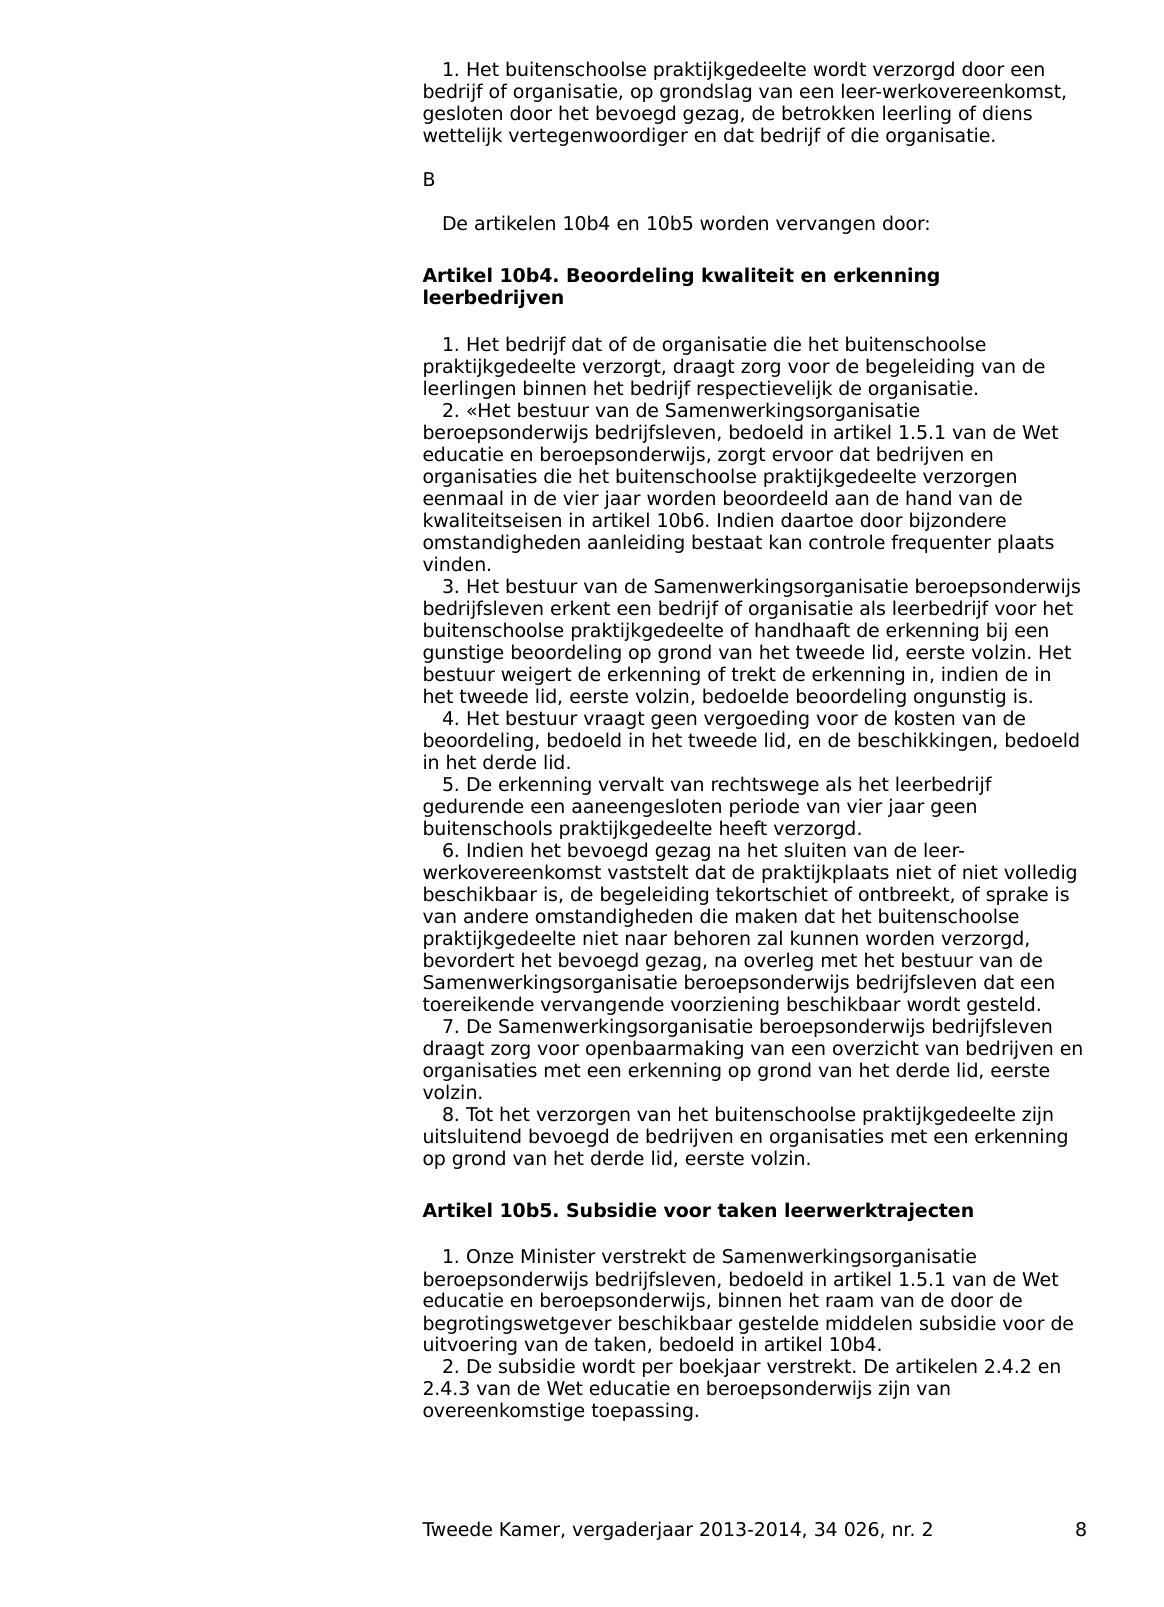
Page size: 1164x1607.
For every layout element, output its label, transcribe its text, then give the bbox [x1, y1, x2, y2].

text 7. De Samenwerkingsorganisatie beroepsonderwijs bedrijfsleven draagt zorg voor openbaarmaking van een overzicht van bedrijven en organisaties met een erkenning op grond van het derde lid, eerste volzin. [422, 1016, 1087, 1103]
text 3. Het bestuur van de Samenwerkingsorganisatie beroepsonderwijs bedrijfsleven erkent een bedrijf of organisatie als leerbedrijf voor het buitenschoolse praktijkgedeelte of handhaaft de erkenning bij een gunstige beoordeling op grond van het tweede lid, eerste volzin. Het bestuur weigert de erkenning of trekt de erkenning in, indien de in het tweede lid, eerste volzin, bedoelde beoordeling ongunstig is. [422, 576, 1087, 708]
subtitle Artikel 10b4. Beoordeling kwaliteit en erkenning leerbedrijven [422, 265, 1087, 309]
text 1. Het buitenschoolse praktijkgedeelte wordt verzorgd door een bedrijf of organisatie, op grondslag van een leer-werkovereenkomst, gesloten door het bevoegd gezag, de betrokken leerling of diens wettelijk vertegenwoordiger en dat bedrijf of die organisatie. [422, 59, 1087, 147]
text 1. Het bedrijf dat of de organisatie die het buitenschoolse praktijkgedeelte verzorgt, draagt zorg voor de begeleiding van de leerlingen binnen het bedrijf respectievelijk de organisatie. [422, 334, 1087, 400]
text 2. «Het bestuur van de Samenwerkingsorganisatie beroepsonderwijs bedrijfsleven, bedoeld in artikel 1.5.1 van de Wet educatie en beroepsonderwijs, zorgt ervoor dat bedrijven en organisaties die het buitenschoolse praktijkgedeelte verzorgen eenmaal in de vier jaar worden beoordeeld aan de hand van de kwaliteitseisen in artikel 10b6. Indien daartoe door bijzondere omstandigheden aanleiding bestaat kan controle frequenter plaats vinden. [422, 400, 1087, 576]
text 5. De erkenning vervalt van rechtswege als het leerbedrijf gedurende een aaneengesloten periode van vier jaar geen buitenschools praktijkgedeelte heeft verzorgd. [422, 774, 1087, 840]
text B [422, 169, 1087, 191]
text 8. Tot het verzorgen van het buitenschoolse praktijkgedeelte zijn uitsluitend bevoegd de bedrijven en organisaties met een erkenning op grond van het derde lid, eerste volzin. [422, 1103, 1087, 1169]
subtitle Artikel 10b5. Subsidie voor taken leerwerktrajecten [422, 1199, 1087, 1221]
text 2. De subsidie wordt per boekjaar verstrekt. De artikelen 2.4.2 en 2.4.3 van de Wet educatie en beroepsonderwijs zijn van overeenkomstige toepassing. [422, 1356, 1087, 1422]
text De artikelen 10b4 en 10b5 worden vervangen door: [422, 213, 1087, 235]
text 6. Indien het bevoegd gezag na het sluiten van de leer-werkovereenkomst vaststelt dat de praktijkplaats niet of niet volledig beschikbaar is, de begeleiding tekortschiet of ontbreekt, of sprake is van andere omstandigheden die maken dat het buitenschoolse praktijkgedeelte niet naar behoren zal kunnen worden verzorgd, bevordert het bevoegd gezag, na overleg met het bestuur van de Samenwerkingsorganisatie beroepsonderwijs bedrijfsleven dat een toereikende vervangende voorziening beschikbaar wordt gesteld. [422, 840, 1087, 1016]
text 4. Het bestuur vraagt geen vergoeding voor de kosten van de beoordeling, bedoeld in het tweede lid, en de beschikkingen, bedoeld in het derde lid. [422, 708, 1087, 774]
text 1. Onze Minister verstrekt de Samenwerkingsorganisatie beroepsonderwijs bedrijfsleven, bedoeld in artikel 1.5.1 van de Wet educatie en beroepsonderwijs, binnen het raam van de door de begrotingswetgever beschikbaar gestelde middelen subsidie voor de uitvoering van de taken, bedoeld in artikel 10b4. [422, 1246, 1087, 1356]
